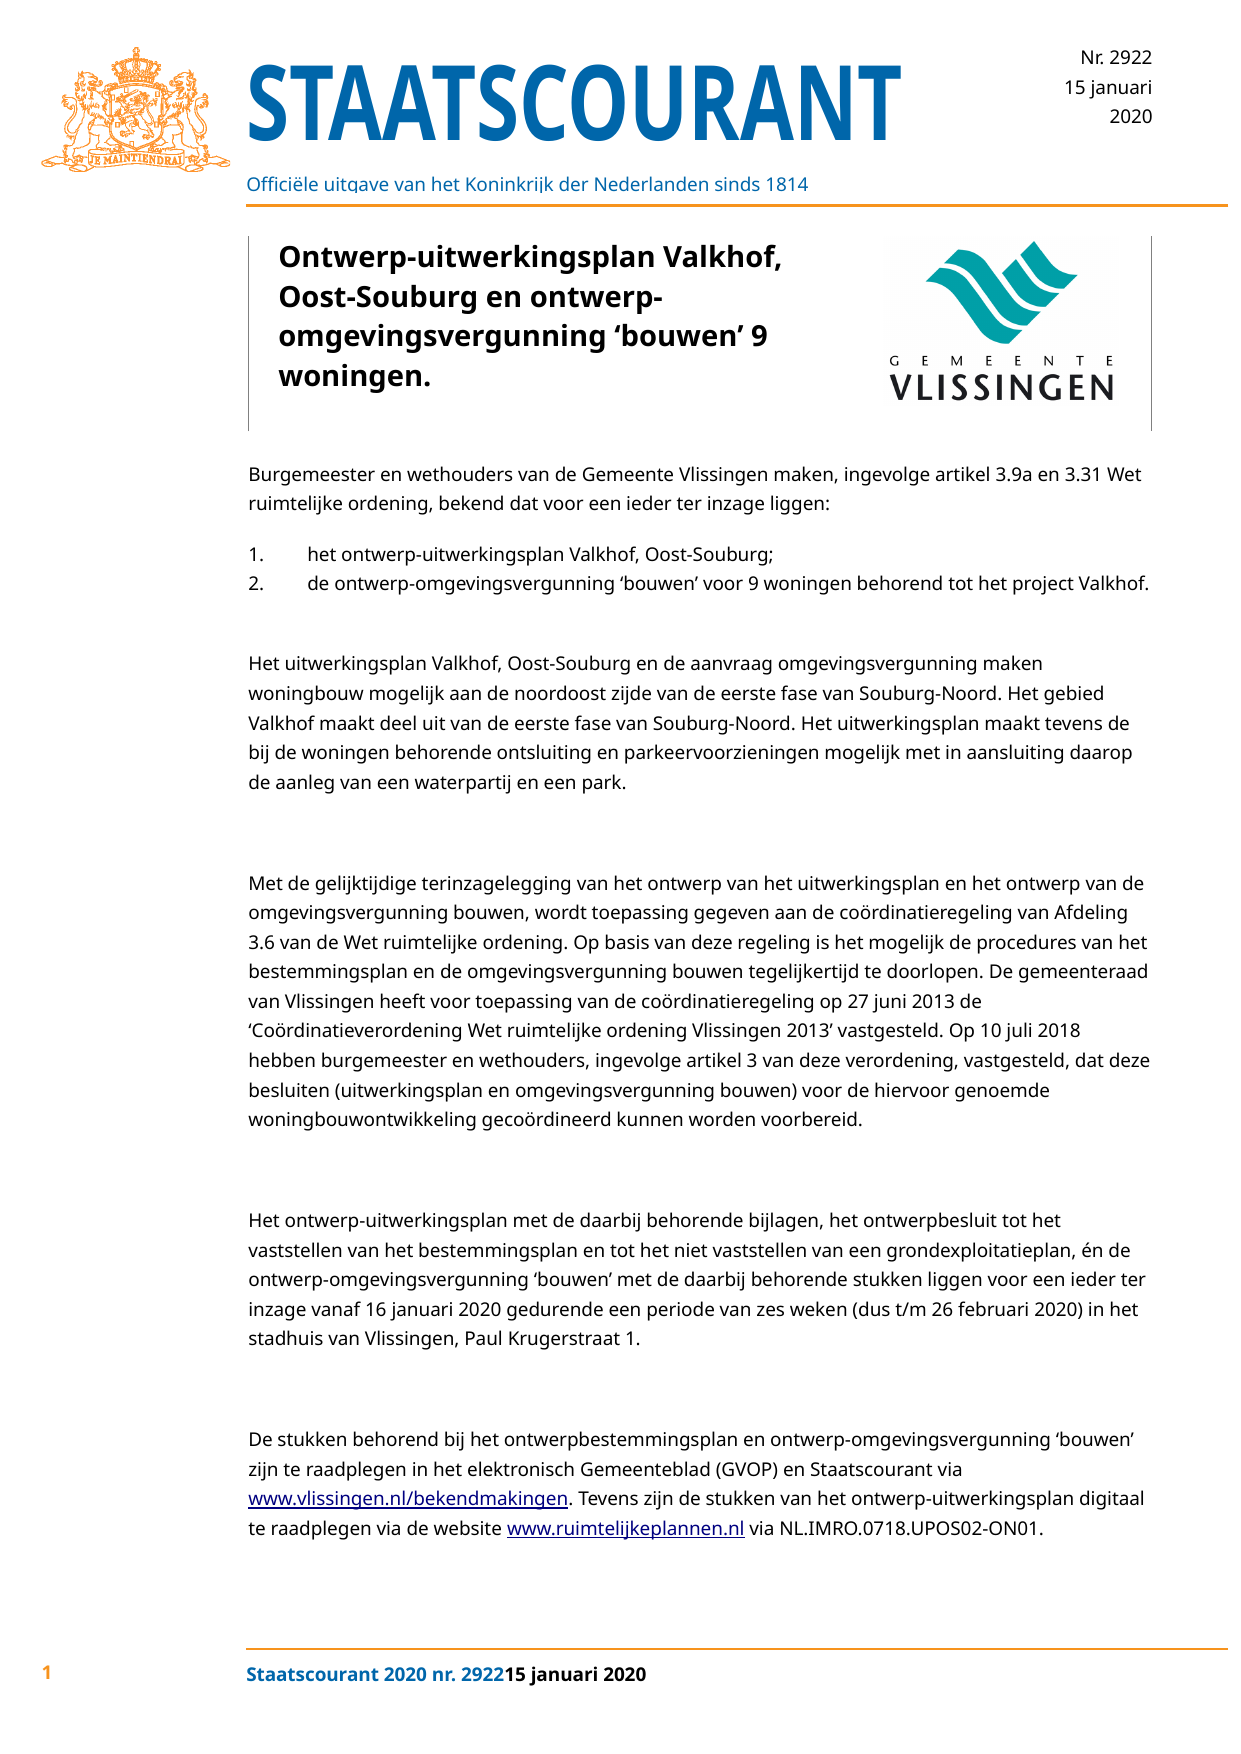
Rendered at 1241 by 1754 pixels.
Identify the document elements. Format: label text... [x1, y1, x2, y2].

text Burgemeester en wethouders van de Gemeente Vlissingen maken, ingevolge artikel 3.9a en 3.31 Wet ruimtelijke ordening, bekend dat voor een ieder ter inzage liggen: [248, 461, 1152, 516]
text De stukken behorend bij het ontwerpbestemmingsplan en ontwerp-omgevingsvergunning ‘bouwen’ zijn te raadplegen in het elektronisch Gemeenteblad (GVOP) en Staatscourant via www.vlissingen.nl/bekendmakingen. Tevens zijn de stukken van het ontwerp-uitwerkingsplan digitaal te raadplegen via de website www.ruimtelijkeplannen.nl via NL.IMRO.0718.UPOS02-ON01. [248, 1426, 1152, 1541]
table_header [850, 236, 1151, 431]
picture [41, 47, 231, 172]
list het ontwerp-uitwerkingsplan Valkhof, Oost-Souburg; [248, 541, 1152, 567]
list de ontwerp-omgevingsvergunning ‘bouwen’ voor 9 woningen behorend tot het project Valkhof. [248, 571, 1152, 596]
text Het ontwerp-uitwerkingsplan met de daarbij behorende bijlagen, het ontwerpbesluit tot het vaststellen van het bestemmingsplan en tot het niet vaststellen van een grondexploitatieplan, én de ontwerp-omgevingsvergunning ‘bouwen’ met de daarbij behorende stukken liggen voor een ieder ter inzage vanaf 16 januari 2020 gedurende een periode van zes weken (dus t/m 26 februari 2020) in het stadhuis van Vlissingen, Paul Krugerstraat 1. [248, 1207, 1152, 1351]
picture [882, 236, 1119, 406]
table_header Ontwerp-uitwerkingsplan Valkhof, Oost-Souburg en ontwerp-omgevingsvergunning ‘bouwen’ 9 woningen. [249, 236, 850, 431]
text Het uitwerkingsplan Valkhof, Oost-Souburg en de aanvraag omgevingsvergunning maken woningbouw mogelijk aan de noordoost zijde van de eerste fase van Souburg-Noord. Het gebied Valkhof maakt deel uit van de eerste fase van Souburg-Noord. Het uitwerkingsplan maakt tevens de bij de woningen behorende ontsluiting en parkeervoorzieningen mogelijk met in aansluiting daarop de aanleg van een waterpartij en een park. [248, 651, 1152, 794]
text Met de gelijktijdige terinzagelegging van het ontwerp van het uitwerkingsplan en het ontwerp van de omgevingsvergunning bouwen, wordt toepassing gegeven aan de coördinatieregeling van Afdeling 3.6 van de Wet ruimtelijke ordening. Op basis van deze regeling is het mogelijk de procedures van het bestemmingsplan en de omgevingsvergunning bouwen tegelijkertijd te doorlopen. De gemeenteraad van Vlissingen heeft voor toepassing van de coördinatieregeling op 27 juni 2013 de ‘Coördinatieverordening Wet ruimtelijke ordening Vlissingen 2013’ vastgesteld. Op 10 juli 2018 hebben burgemeester en wethouders, ingevolge artikel 3 van deze verordening, vastgesteld, dat deze besluiten (uitwerkingsplan en omgevingsvergunning bouwen) voor de hiervoor genoemde woningbouwontwikkeling gecoördineerd kunnen worden voorbereid. [248, 870, 1152, 1132]
